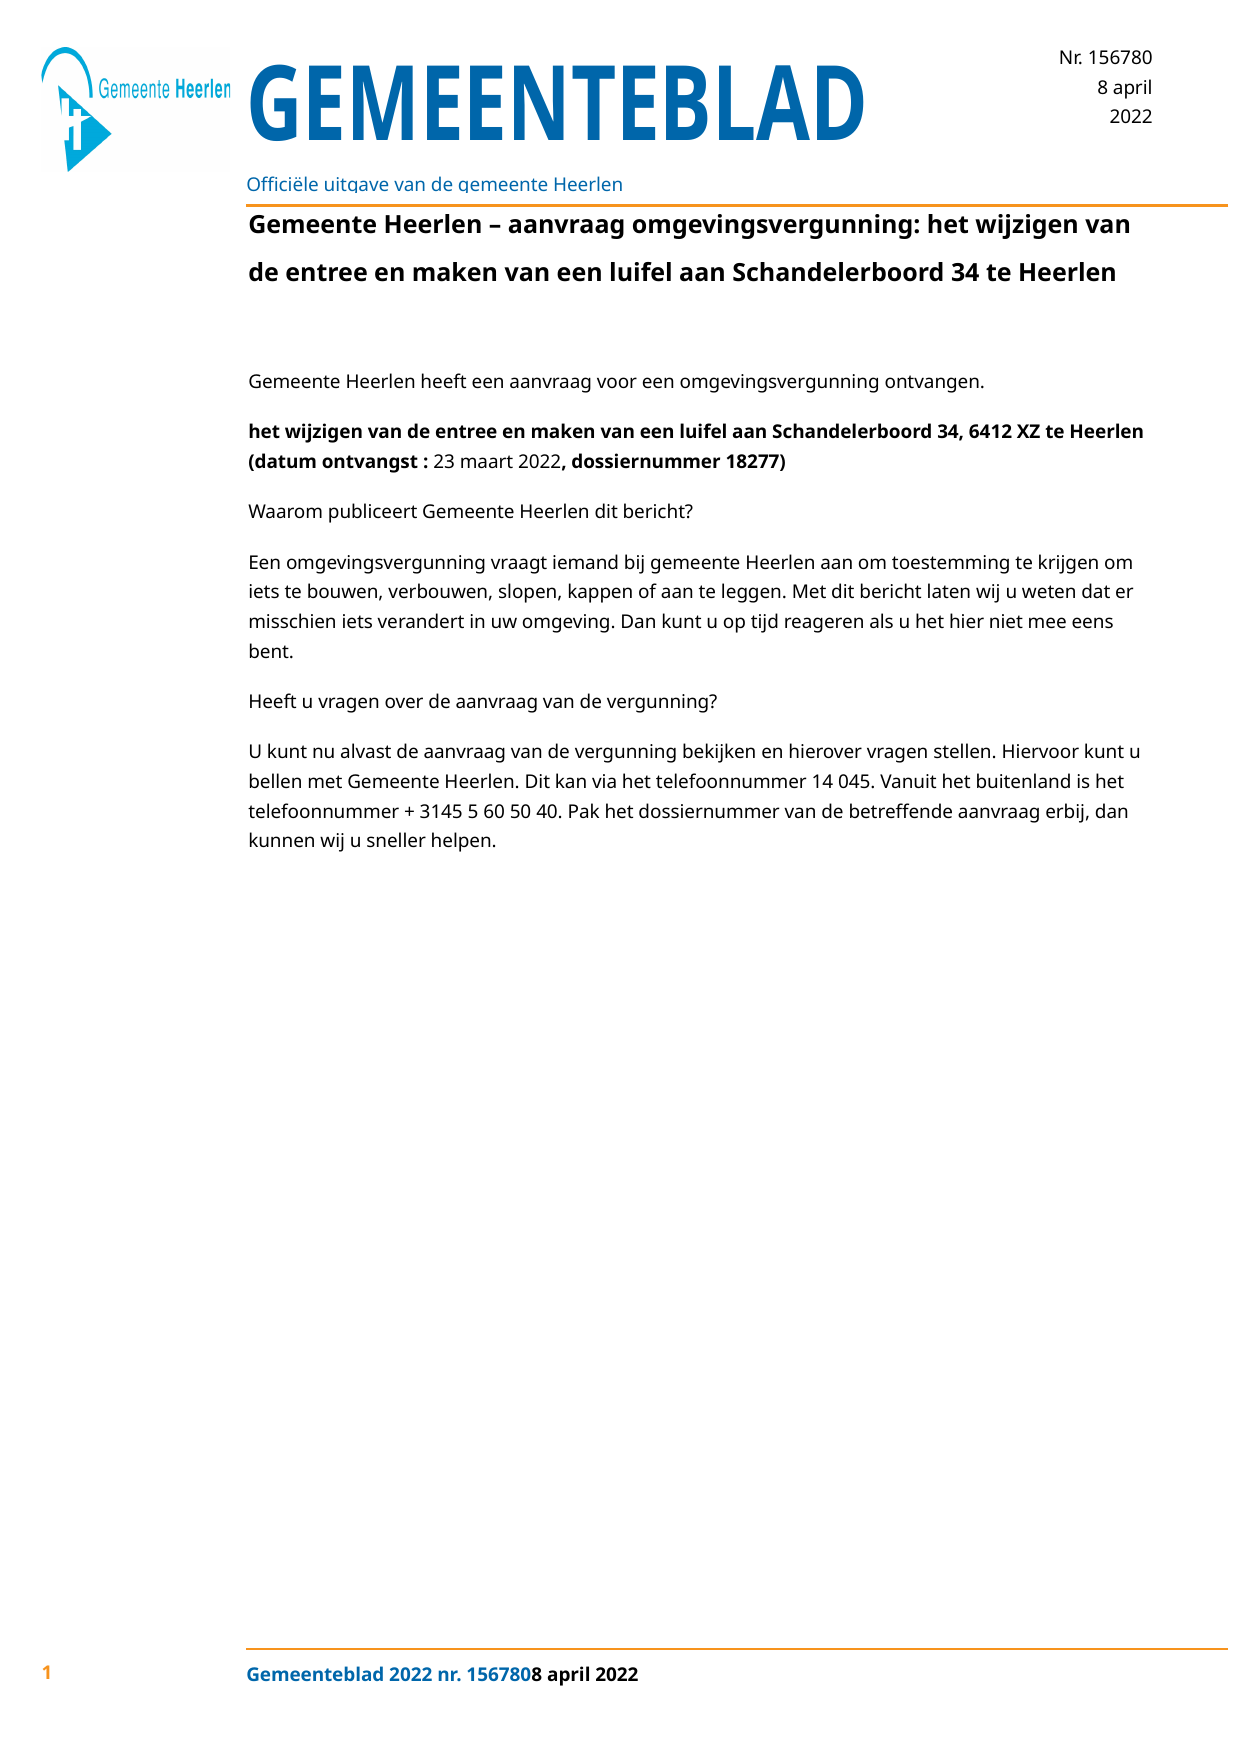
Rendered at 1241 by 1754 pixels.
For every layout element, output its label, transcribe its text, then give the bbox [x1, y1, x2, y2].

text het wijzigen van de entree en maken van een luifel aan Schandelerboord 34, 6412 XZ te Heerlen (datum ontvangst : 23 maart 2022, dossiernummer 18277) [248, 419, 1152, 474]
text Heeft u vragen over de aanvraag van de vergunning? [248, 688, 1152, 714]
text Een omgevingsvergunning vraagt iemand bij gemeente Heerlen aan om toestemming te krijgen om iets te bouwen, verbouwen, slopen, kappen of aan te leggen. Met dit bericht laten wij u weten dat er misschien iets verandert in uw omgeving. Dan kunt u op tijd reageren als u het hier niet mee eens bent. [248, 549, 1152, 664]
text U kunt nu alvast de aanvraag van de vergunning bekijken en hierover vragen stellen. Hiervoor kunt u bellen met Gemeente Heerlen. Dit kan via het telefoonnummer 14 045. Vanuit het buitenland is het telefoonnummer + 3145 5 60 50 40. Pak het dossiernummer van de betreffende aanvraag erbij, dan kunnen wij u sneller helpen. [248, 739, 1152, 853]
picture [41, 47, 59, 70]
text Gemeente Heerlen heeft een aanvraag voor een omgevingsvergunning ontvangen. [248, 368, 1152, 394]
text Waarom publiceert Gemeente Heerlen dit bericht? [248, 499, 1152, 524]
picture [41, 47, 231, 172]
text Gemeente Heerlen – aanvraag omgevingsvergunning: het wijzigen van de entree en maken van een luifel aan Schandelerboord 34 te Heerlen [248, 207, 1152, 288]
